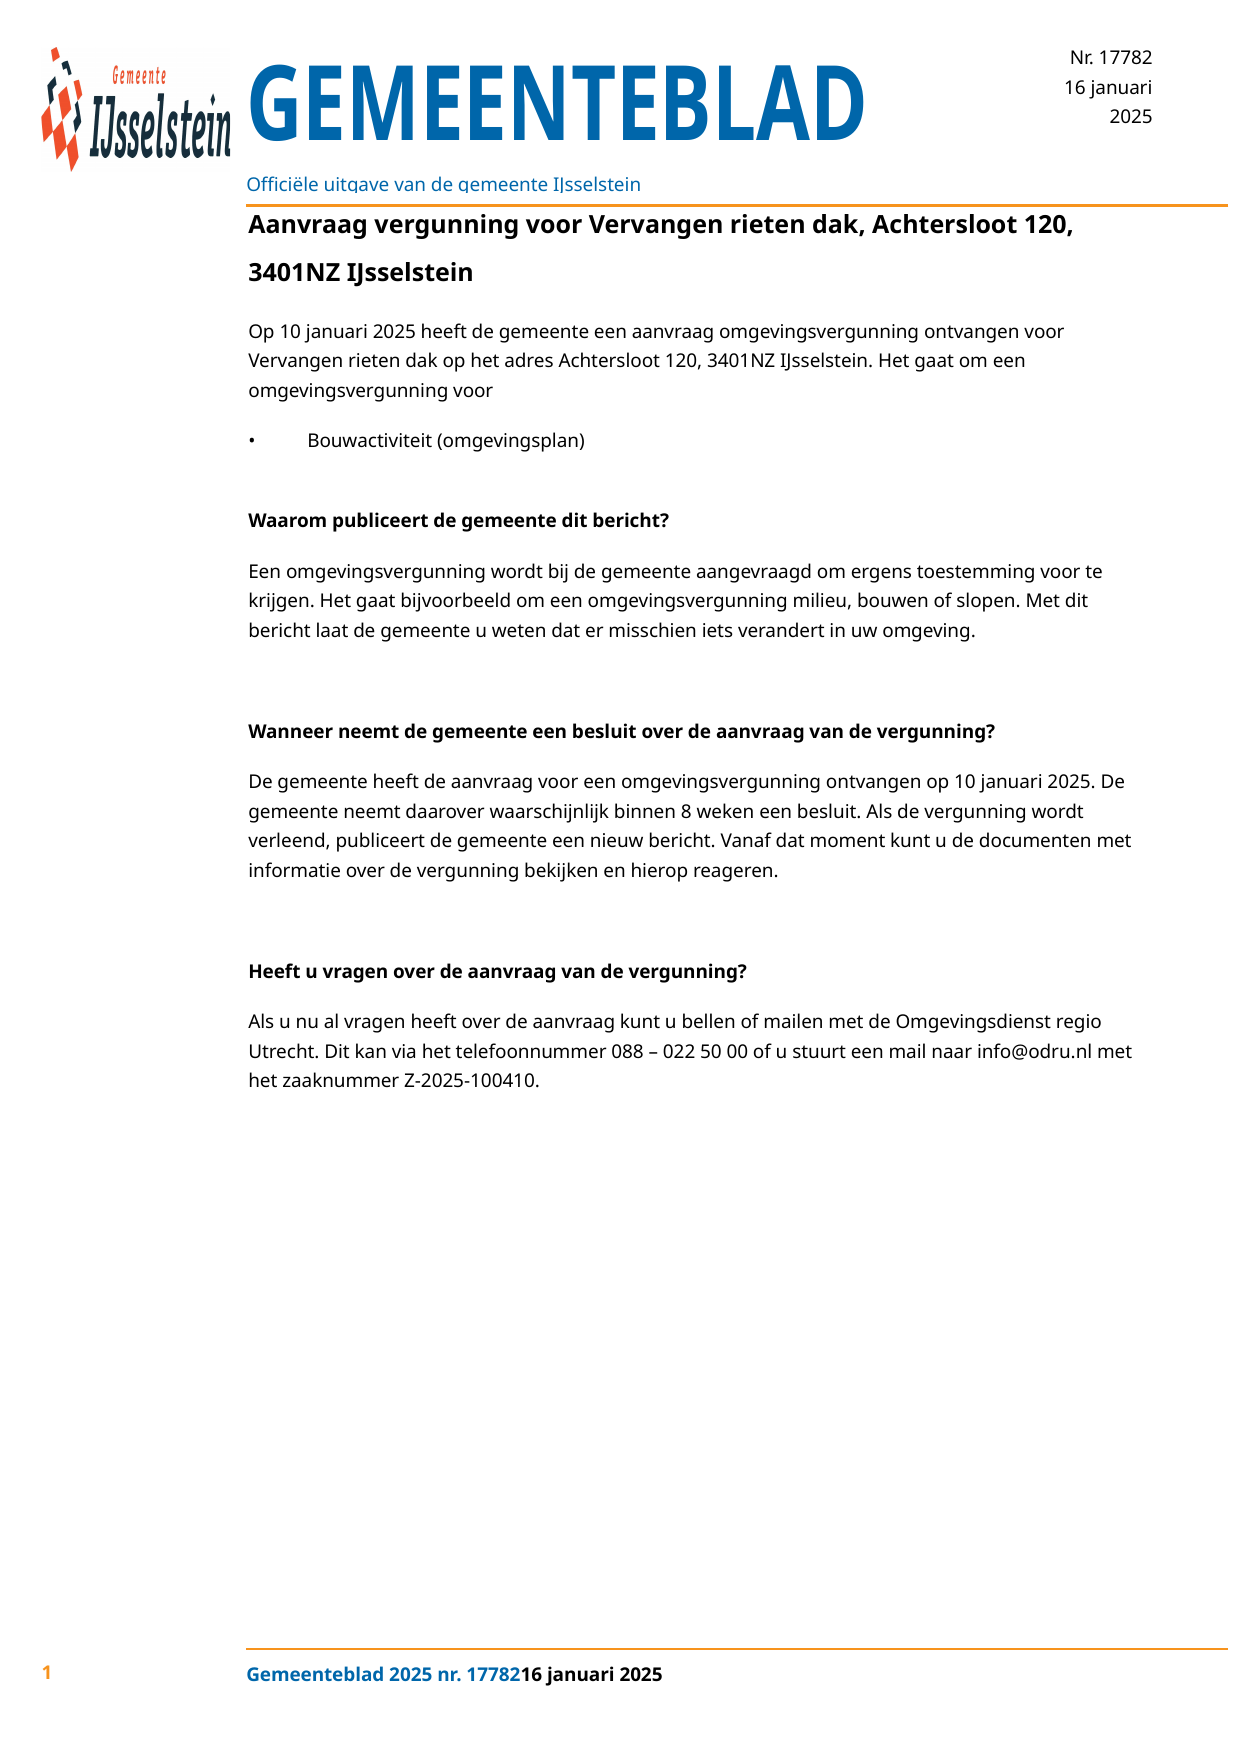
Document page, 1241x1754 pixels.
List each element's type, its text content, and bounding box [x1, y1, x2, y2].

text Aanvraag vergunning voor Vervangen rieten dak, Achtersloot 120, 3401NZ IJsselstein [248, 207, 1152, 288]
list Bouwactiviteit (omgevingsplan) [248, 427, 1152, 453]
text Op 10 januari 2025 heeft de gemeente een aanvraag omgevingsvergunning ontvangen voor Vervangen rieten dak op het adres Achtersloot 120, 3401NZ IJsselstein. Het gaat om een omgevingsvergunning voor [248, 318, 1152, 403]
text Wanneer neemt de gemeente een besluit over de aanvraag van de vergunning? [248, 718, 1152, 744]
text Als u nu al vragen heeft over de aanvraag kunt u bellen of mailen met de Omgevingsdienst regio Utrecht. Dit kan via het telefoonnummer 088 – 022 50 00 of u stuurt een mail naar info@odru.nl met het zaaknummer Z-2025-100410. [248, 1008, 1152, 1093]
text Heeft u vragen over de aanvraag van de vergunning? [248, 958, 1152, 984]
picture [41, 47, 231, 172]
text De gemeente heeft de aanvraag voor een omgevingsvergunning ontvangen op 10 januari 2025. De gemeente neemt daarover waarschijnlijk binnen 8 weken een besluit. Als de vergunning wordt verleend, publiceert de gemeente een nieuw bericht. Vanaf dat moment kunt u de documenten met informatie over de vergunning bekijken en hierop reageren. [248, 768, 1152, 883]
text Een omgevingsvergunning wordt bij de gemeente aangevraagd om ergens toestemming voor te krijgen. Het gaat bijvoorbeeld om een omgevingsvergunning milieu, bouwen of slopen. Met dit bericht laat de gemeente u weten dat er misschien iets verandert in uw omgeving. [248, 558, 1152, 643]
text Waarom publiceert de gemeente dit bericht? [248, 507, 1152, 533]
